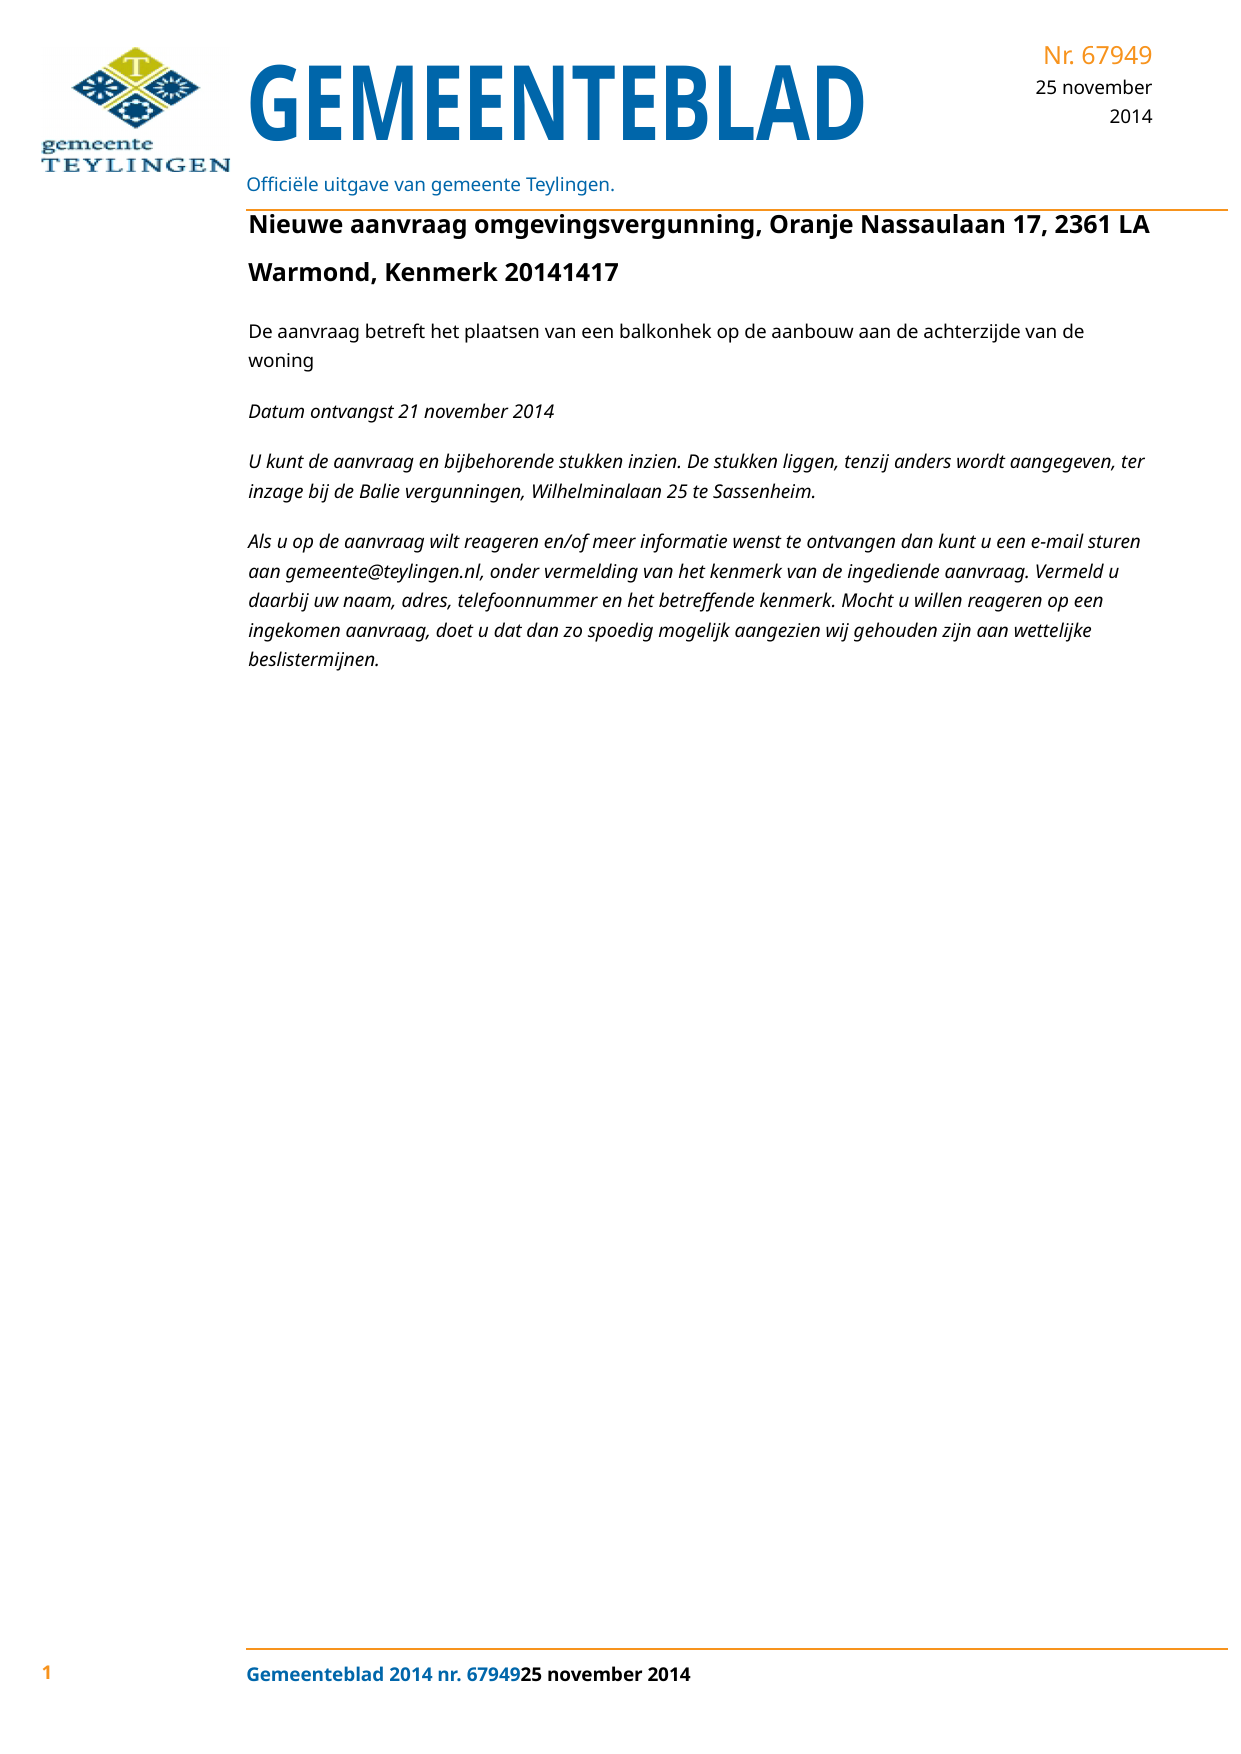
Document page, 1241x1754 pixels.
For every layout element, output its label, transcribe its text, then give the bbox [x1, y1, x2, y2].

text Nieuwe aanvraag omgevingsvergunning, Oranje Nassaulaan 17, 2361 LA Warmond, Kenmerk 20141417 [248, 211, 1152, 288]
text Datum ontvangst 21 november 2014 [248, 398, 1152, 424]
picture [41, 47, 231, 172]
text Als u op de aanvraag wilt reageren en/of meer informatie wenst te ontvangen dan kunt u een e-mail sturen aan gemeente@teylingen.nl, onder vermelding van het kenmerk van de ingediende aanvraag. Vermeld u daarbij uw naam, adres, telefoonnummer en het betreffende kenmerk. Mocht u willen reageren op een ingekomen aanvraag, doet u dat dan zo spoedig mogelijk aangezien wij gehouden zijn aan wettelijke beslistermijnen. [248, 528, 1152, 672]
text U kunt de aanvraag en bijbehorende stukken inzien. De stukken liggen, tenzij anders wordt aangegeven, ter inzage bij de Balie vergunningen, Wilhelminalaan 25 te Sassenheim. [248, 448, 1152, 504]
text De aanvraag betreft het plaatsen van een balkonhek op de aanbouw aan de achterzijde van de woning [248, 318, 1152, 373]
